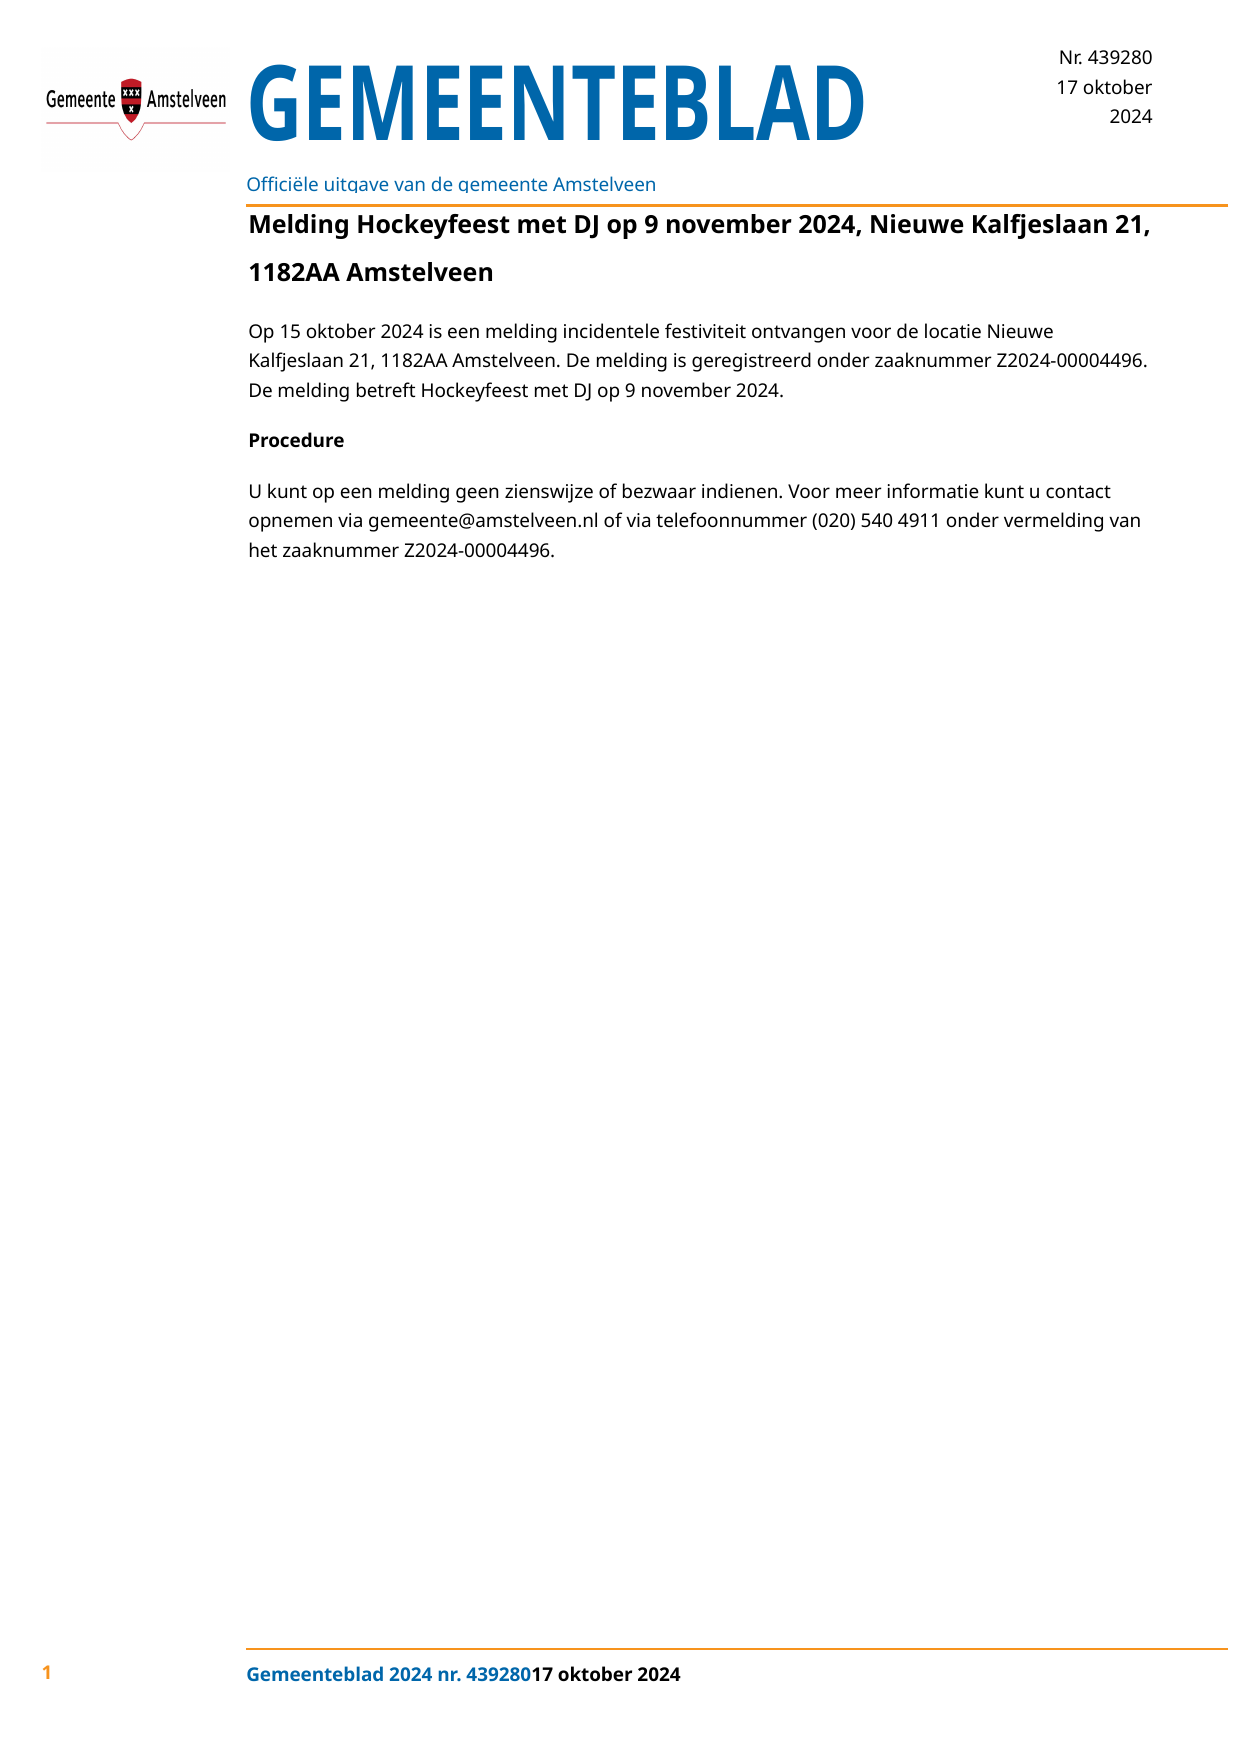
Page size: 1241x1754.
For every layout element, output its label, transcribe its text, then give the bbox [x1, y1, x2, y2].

text Procedure [248, 427, 1152, 453]
text U kunt op een melding geen zienswijze of bezwaar indienen. Voor meer informatie kunt u contact opnemen via gemeente@amstelveen.nl of via telefoonnummer (020) 540 4911 onder vermelding van het zaaknummer Z2024-00004496. [248, 478, 1152, 563]
text Melding Hockeyfeest met DJ op 9 november 2024, Nieuwe Kalfjeslaan 21, 1182AA Amstelveen [248, 207, 1152, 288]
text Op 15 oktober 2024 is een melding incidentele festiviteit ontvangen voor de locatie Nieuwe Kalfjeslaan 21, 1182AA Amstelveen. De melding is geregistreerd onder zaaknummer Z2024-00004496. De melding betreft Hockeyfeest met DJ op 9 november 2024. [248, 318, 1152, 403]
picture [41, 47, 231, 172]
